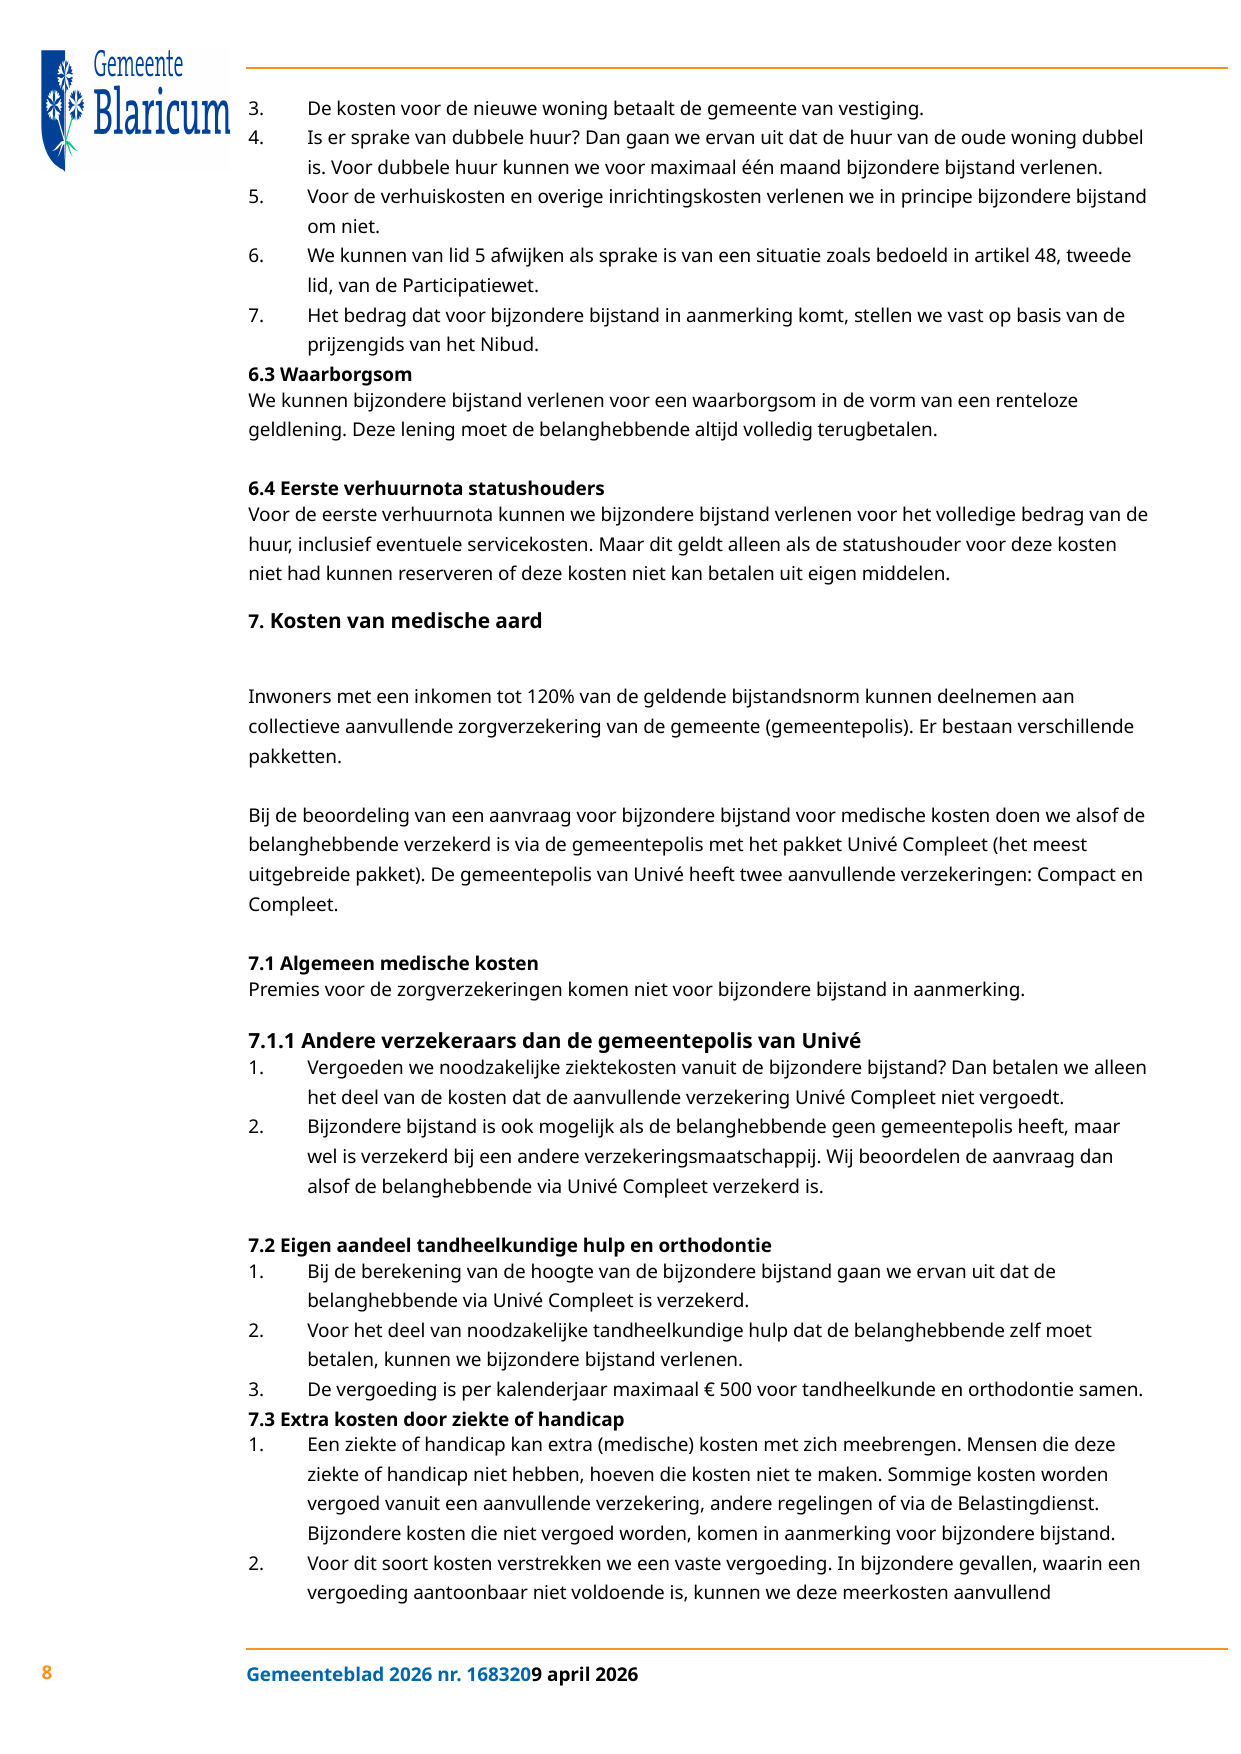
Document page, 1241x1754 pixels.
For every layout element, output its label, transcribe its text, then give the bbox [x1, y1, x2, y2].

list Vergoeden we noodzakelijke ziektekosten vanuit de bijzondere bijstand? Dan betalen we alleen het deel van de kosten dat de aanvullende verzekering Univé Compleet niet vergoedt. [248, 1054, 1152, 1110]
text 7.1.1 Andere verzekeraars dan de gemeentepolis van Univé [248, 1026, 1152, 1054]
list We kunnen van lid 5 afwijken als sprake is van een situatie zoals bedoeld in artikel 48, tweede lid, van de Participatiewet. [248, 243, 1152, 298]
text 7.3 Extra kosten door ziekte of handicap [248, 1406, 1152, 1431]
text Premies voor de zorgverzekeringen komen niet voor bijzondere bijstand in aanmerking. [248, 976, 1152, 1001]
text 6.4 Eerste verhuurnota statushouders [248, 476, 1152, 501]
list De kosten voor de nieuwe woning betaalt de gemeente van vestiging. [248, 95, 1152, 121]
text We kunnen bijzondere bijstand verlenen voor een waarborgsom in de vorm van een renteloze geldlening. Deze lening moet de belanghebbende altijd volledig terugbetalen. [248, 387, 1152, 442]
list Voor de verhuiskosten en overige inrichtingskosten verlenen we in principe bijzondere bijstand om niet. [248, 183, 1152, 239]
picture [41, 47, 231, 172]
text Bij de beoordeling van een aanvraag voor bijzondere bijstand voor medische kosten doen we alsof de belanghebbende verzekerd is via de gemeentepolis met het pakket Univé Compleet (het meest uitgebreide pakket). De gemeentepolis van Univé heeft twee aanvullende verzekeringen: Compact en Compleet. [248, 802, 1152, 917]
text 7.1 Algemeen medische kosten [248, 950, 1152, 976]
list Voor het deel van noodzakelijke tandheelkundige hulp dat de belanghebbende zelf moet betalen, kunnen we bijzondere bijstand verlenen. [248, 1317, 1152, 1372]
list Een ziekte of handicap kan extra (medische) kosten met zich meebrengen. Mensen die deze ziekte of handicap niet hebben, hoeven die kosten niet te maken. Sommige kosten worden vergoed vanuit een aanvullende verzekering, andere regelingen of via de Belastingdienst. Bijzondere kosten die niet vergoed worden, komen in aanmerking voor bijzondere bijstand. [248, 1431, 1152, 1546]
list Is er sprake van dubbele huur? Dan gaan we ervan uit dat de huur van de oude woning dubbel is. Voor dubbele huur kunnen we voor maximaal één maand bijzondere bijstand verlenen. [248, 124, 1152, 180]
text 6.3 Waarborgsom [248, 361, 1152, 387]
text 7. Kosten van medische aard [248, 606, 1152, 634]
list De vergoeding is per kalenderjaar maximaal € 500 voor tandheelkunde en orthodontie samen. [248, 1376, 1152, 1402]
list Voor dit soort kosten verstrekken we een vaste vergoeding. In bijzondere gevallen, waarin een vergoeding aantoonbaar niet voldoende is, kunnen we deze meerkosten aanvullend [248, 1550, 1152, 1605]
text Voor de eerste verhuurnota kunnen we bijzondere bijstand verlenen voor het volledige bedrag van de huur, inclusief eventuele servicekosten. Maar dit geldt alleen als de statushouder voor deze kosten niet had kunnen reserveren of deze kosten niet kan betalen uit eigen middelen. [248, 501, 1152, 586]
text Inwoners met een inkomen tot 120% van de geldende bijstandsnorm kunnen deelnemen aan collectieve aanvullende zorgverzekering van de gemeente (gemeentepolis). Er bestaan verschillende pakketten. [248, 684, 1152, 769]
list Het bedrag dat voor bijzondere bijstand in aanmerking komt, stellen we vast op basis van de prijzengids van het Nibud. [248, 302, 1152, 357]
list Bijzondere bijstand is ook mogelijk als de belanghebbende geen gemeentepolis heeft, maar wel is verzekerd bij een andere verzekeringsmaatschappij. Wij beoordelen de aanvraag dan alsof de belanghebbende via Univé Compleet verzekerd is. [248, 1114, 1152, 1199]
text 7.2 Eigen aandeel tandheelkundige hulp en orthodontie [248, 1232, 1152, 1258]
list Bij de berekening van de hoogte van de bijzondere bijstand gaan we ervan uit dat de belanghebbende via Univé Compleet is verzekerd. [248, 1258, 1152, 1313]
